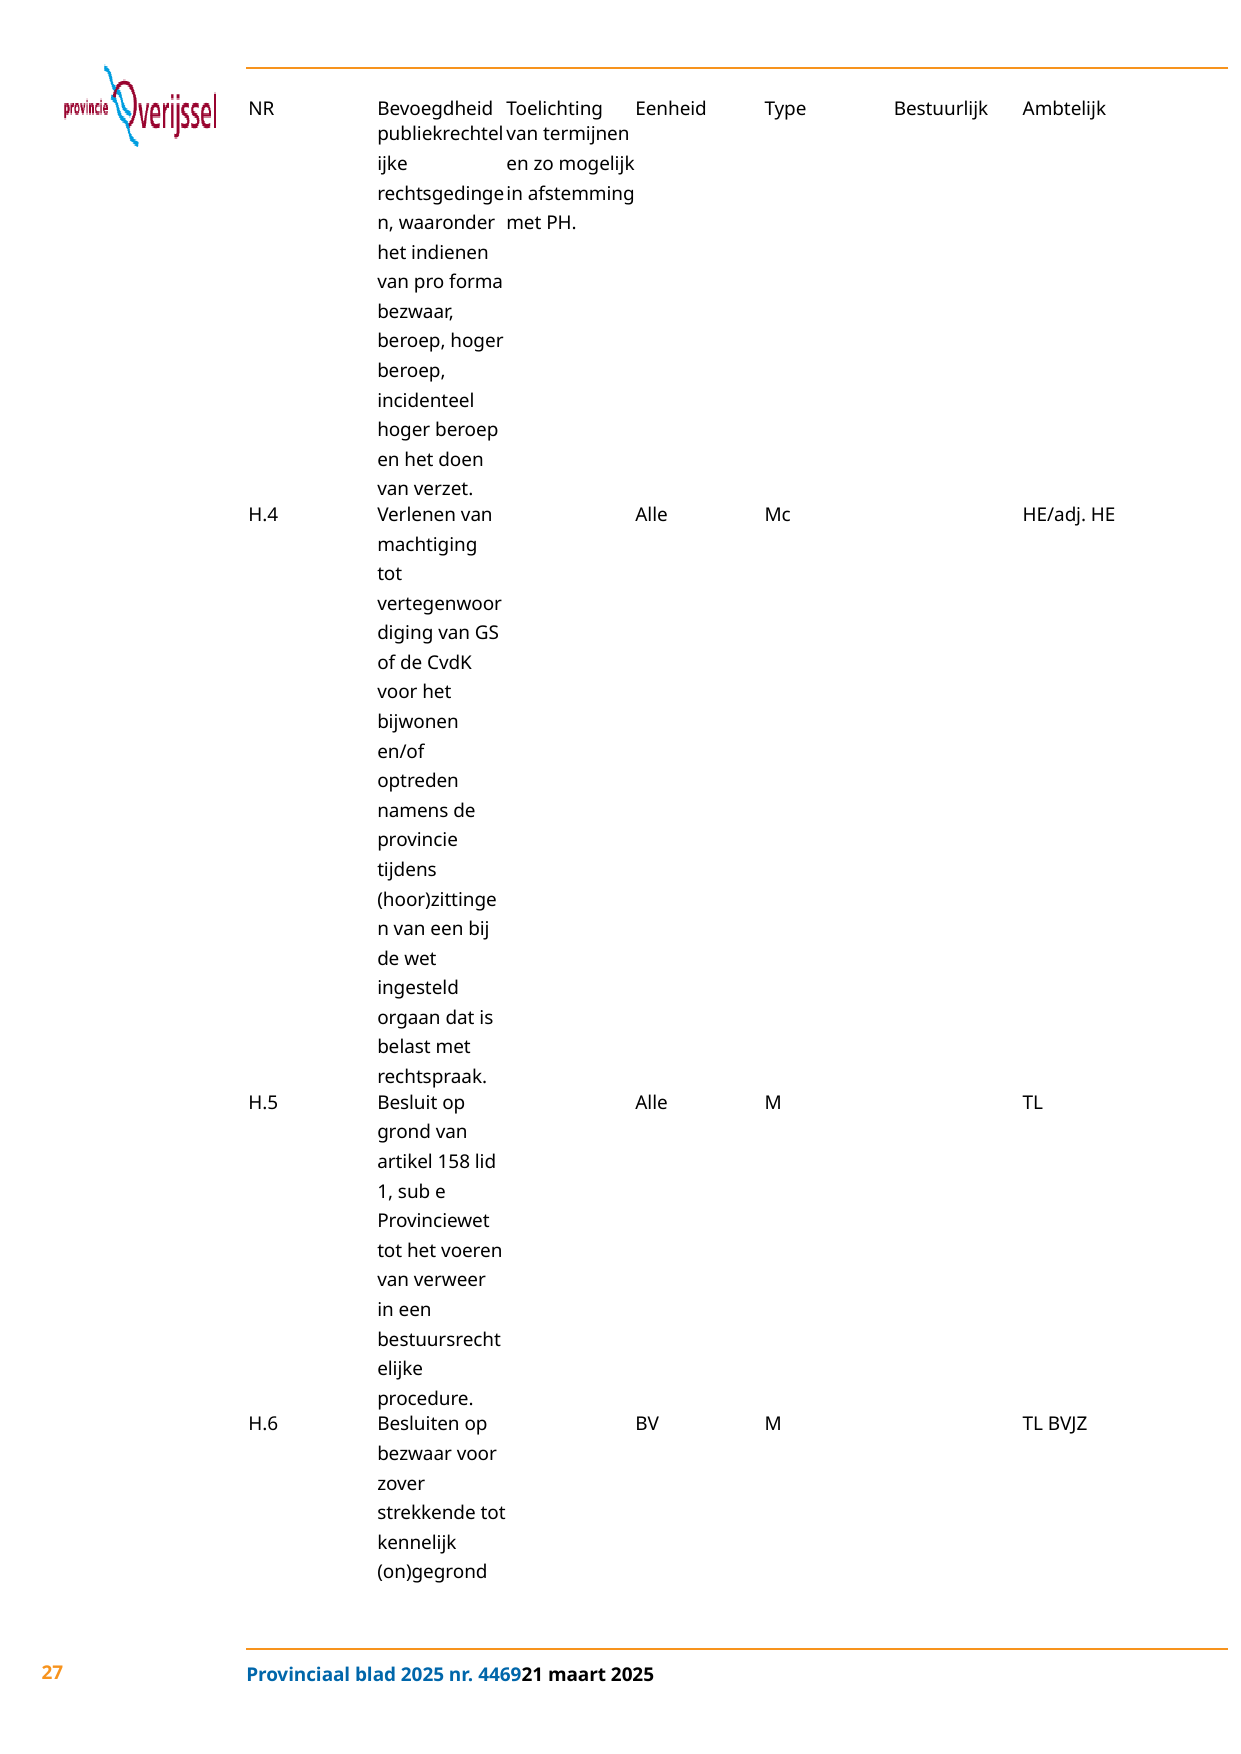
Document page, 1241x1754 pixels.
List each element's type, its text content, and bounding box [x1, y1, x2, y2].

table_cell TL [1023, 1089, 1152, 1411]
table_cell [506, 1089, 635, 1411]
table_header Type [764, 95, 893, 121]
table_cell [894, 501, 1022, 1089]
table_cell [894, 1411, 1022, 1584]
table_cell H.5 [248, 1089, 377, 1411]
table_cell [764, 121, 893, 501]
table_header Toelichting [506, 95, 635, 121]
table_cell [506, 501, 635, 1089]
table_header Ambtelijk [1023, 95, 1152, 121]
table_header Bevoegdheid [377, 95, 506, 121]
table_cell Verlenen van machtiging tot vertegenwoordiging van GS of de CvdK voor het bijwonen en/of optreden namens de provincie tijdens (hoor)zittingen van een bij de wet ingesteld orgaan dat is belast met rechtspraak. [377, 501, 506, 1089]
table_cell [894, 121, 1022, 501]
table_header Eenheid [635, 95, 764, 121]
table_cell H.4 [248, 501, 377, 1089]
table_cell [894, 1089, 1022, 1411]
picture [41, 47, 231, 172]
table_cell Alle [635, 501, 764, 1089]
table_cell H.6 [248, 1411, 377, 1584]
table_cell M [764, 1411, 893, 1584]
table_cell publiekrechtelijke rechtsgedingen, waaronder het indienen van pro forma bezwaar, beroep, hoger beroep, incidenteel hoger beroep en het doen van verzet. [377, 121, 506, 501]
table_cell Mc [764, 501, 893, 1089]
table_cell van termijnen en zo mogelijk in afstemming met PH. [506, 121, 635, 501]
table_cell TL BVJZ [1023, 1411, 1152, 1584]
table_cell Besluit op grond van artikel 158 lid 1, sub e Provinciewet tot het voeren van verweer in een bestuursrechtelijke procedure. [377, 1089, 506, 1411]
table_cell [1023, 121, 1152, 501]
table_cell [248, 121, 377, 501]
table_cell Besluiten op bezwaar voor zover strekkende tot kennelijk (on)gegrond [377, 1411, 506, 1584]
table_cell [506, 1411, 635, 1584]
table_cell BV [635, 1411, 764, 1584]
table_cell Alle [635, 1089, 764, 1411]
table_cell [635, 121, 764, 501]
table_header NR [248, 95, 377, 121]
table_header Bestuurlijk [894, 95, 1022, 121]
table_cell M [764, 1089, 893, 1411]
table_cell HE/adj. HE [1023, 501, 1152, 1089]
